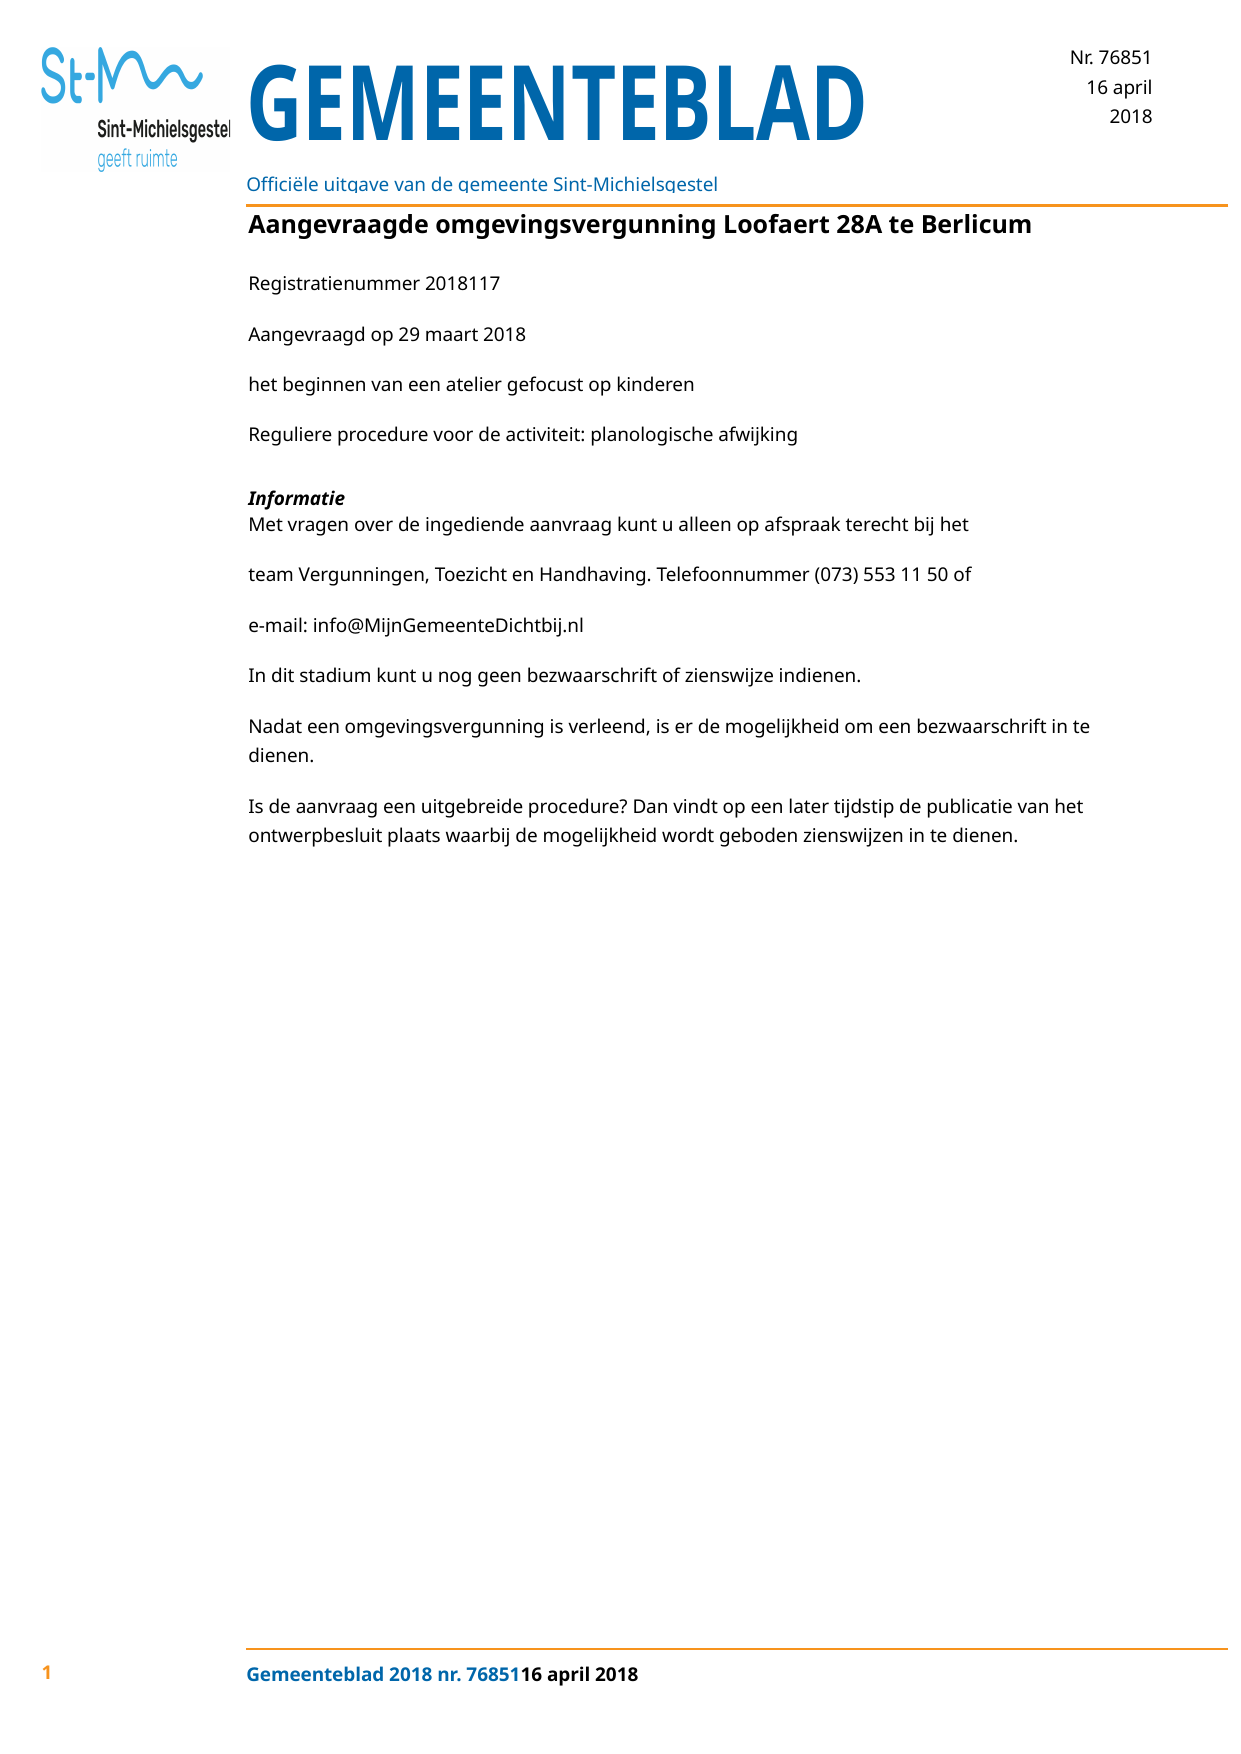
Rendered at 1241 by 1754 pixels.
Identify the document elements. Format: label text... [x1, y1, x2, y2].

text e-mail: info@MijnGemeenteDichtbij.nl [248, 612, 1152, 638]
text Reguliere procedure voor de activiteit: planologische afwijking [248, 422, 1152, 447]
text In dit stadium kunt u nog geen bezwaarschrift of zienswijze indienen. [248, 662, 1152, 688]
text het beginnen van een atelier gefocust op kinderen [248, 371, 1152, 397]
text Aangevraagd op 29 maart 2018 [248, 321, 1152, 346]
text Nadat een omgevingsvergunning is verleend, is er de mogelijkheid om een bezwaarschrift in te dienen. [248, 713, 1152, 768]
text Is de aanvraag een uitgebreide procedure? Dan vindt op een later tijdstip de publicatie van het ontwerpbesluit plaats waarbij de mogelijkheid wordt geboden zienswijzen in te dienen. [248, 793, 1152, 848]
text team Vergunningen, Toezicht en Handhaving. Telefoonnummer (073) 553 11 50 of [248, 562, 1152, 587]
text Met vragen over de ingediende aanvraag kunt u alleen op afspraak terecht bij het [248, 511, 1152, 537]
text Informatie [248, 486, 1152, 511]
picture [41, 47, 231, 172]
text Registratienummer 2018117 [248, 270, 1152, 296]
text Aangevraagde omgevingsvergunning Loofaert 28A te Berlicum [248, 207, 1152, 241]
